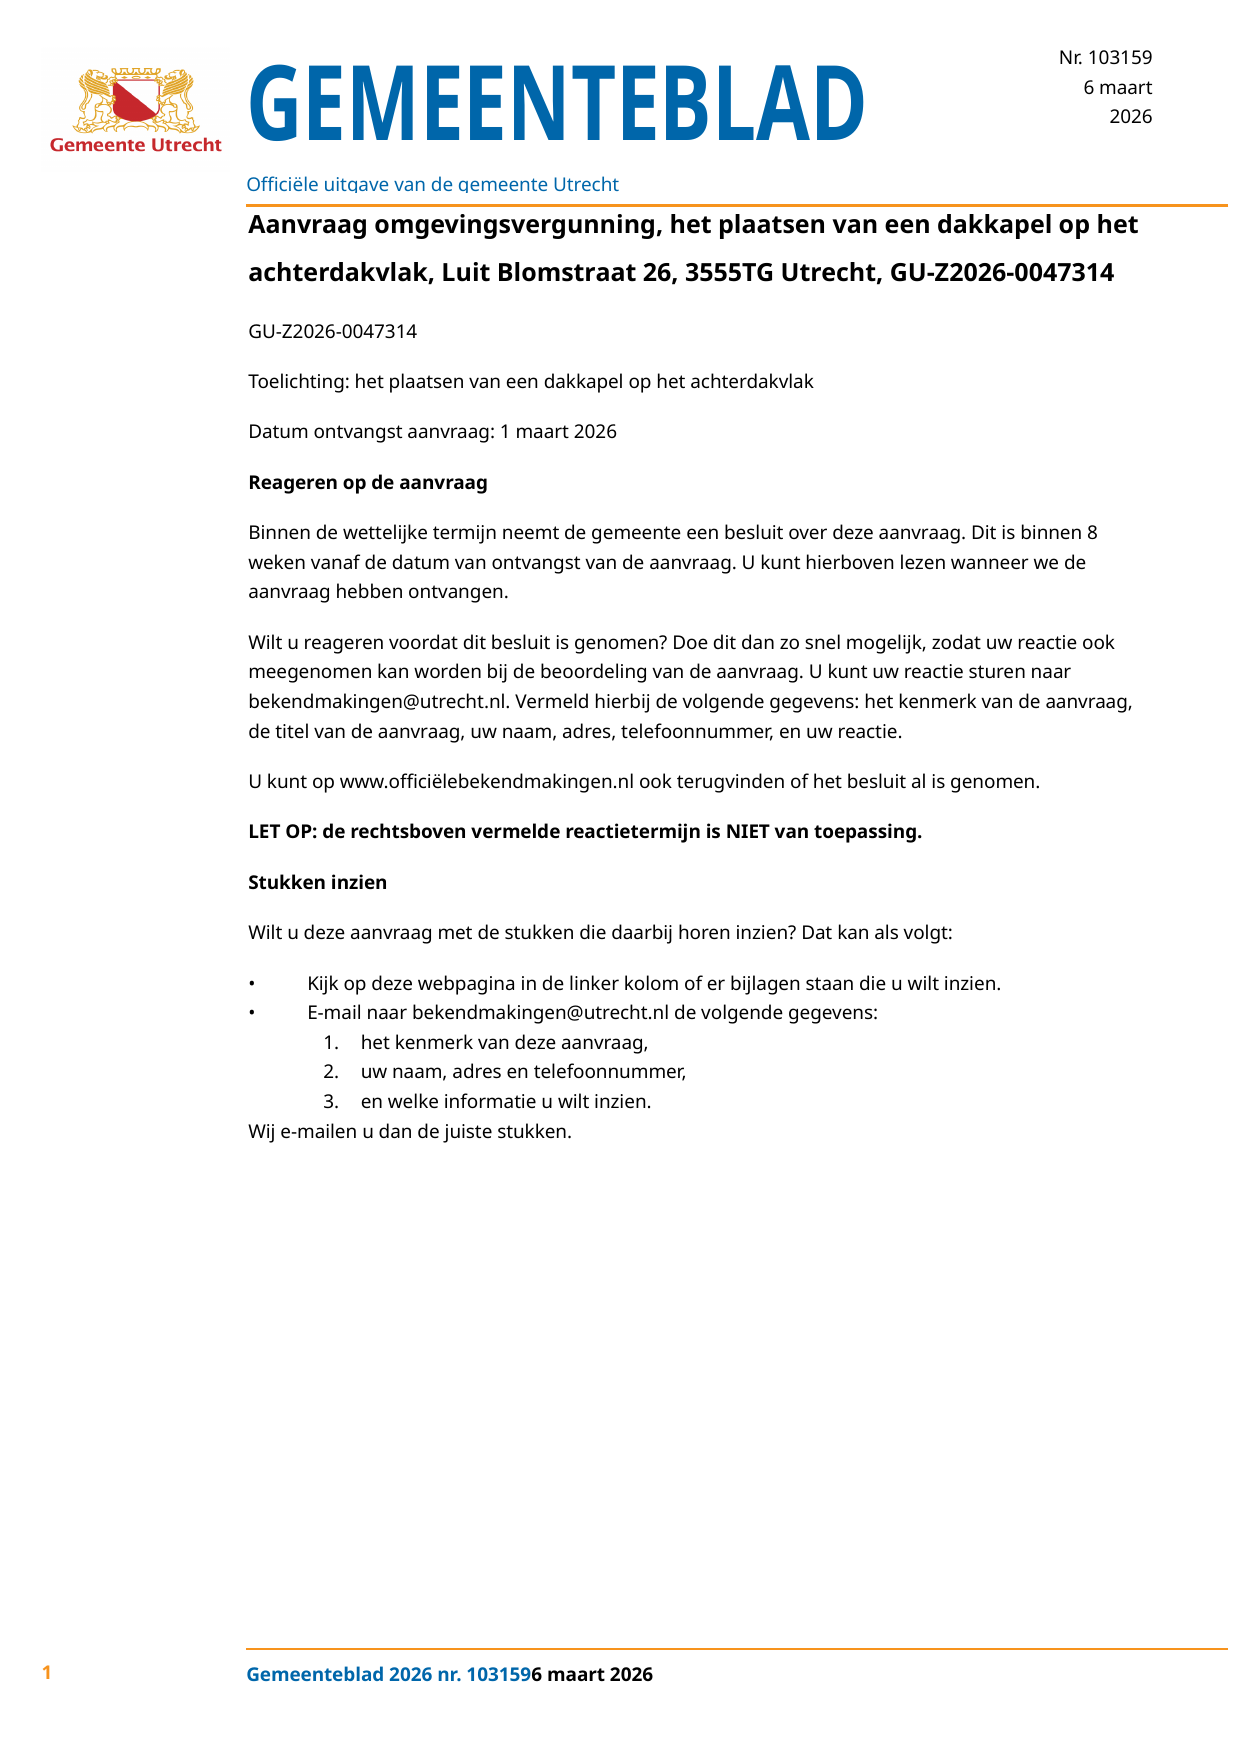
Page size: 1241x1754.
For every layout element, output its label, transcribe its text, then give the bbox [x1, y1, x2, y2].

text Wilt u deze aanvraag met de stukken die daarbij horen inzien? Dat kan als volgt: [248, 919, 1152, 945]
text Datum ontvangst aanvraag: 1 maart 2026 [248, 419, 1152, 444]
list uw naam, adres en telefoonnummer, [323, 1059, 1152, 1084]
list het kenmerk van deze aanvraag, [323, 1029, 1152, 1055]
text Stukken inzien [248, 869, 1152, 895]
text Aanvraag omgevingsvergunning, het plaatsen van een dakkapel op het achterdakvlak, Luit Blomstraat 26, 3555TG Utrecht, GU-Z2026-0047314 [248, 207, 1152, 288]
text Wilt u reageren voordat dit besluit is genomen? Doe dit dan zo snel mogelijk, zodat uw reactie ook meegenomen kan worden bij de beoordeling van de aanvraag. U kunt uw reactie sturen naar bekendmakingen@utrecht.nl. Vermeld hierbij de volgende gegevens: het kenmerk van de aanvraag, de titel van de aanvraag, uw naam, adres, telefoonnummer, en uw reactie. [248, 629, 1152, 744]
text Binnen de wettelijke termijn neemt de gemeente een besluit over deze aanvraag. Dit is binnen 8 weken vanaf de datum van ontvangst van de aanvraag. U kunt hierboven lezen wanneer we de aanvraag hebben ontvangen. [248, 519, 1152, 604]
text GU-Z2026-0047314 [248, 318, 1152, 344]
picture [41, 47, 231, 172]
text Reageren op de aanvraag [248, 469, 1152, 495]
list E-mail naar bekendmakingen@utrecht.nl de volgende gegevens: [248, 999, 1152, 1025]
list en welke informatie u wilt inzien. [323, 1088, 1152, 1114]
text Wij e-mailen u dan de juiste stukken. [248, 1118, 1152, 1144]
text U kunt op www.officiëlebekendmakingen.nl ook terugvinden of het besluit al is genomen. [248, 768, 1152, 794]
list Kijk op deze webpagina in de linker kolom of er bijlagen staan die u wilt inzien. [248, 970, 1152, 996]
text LET OP: de rechtsboven vermelde reactietermijn is NIET van toepassing. [248, 819, 1152, 844]
text Toelichting: het plaatsen van een dakkapel op het achterdakvlak [248, 368, 1152, 394]
